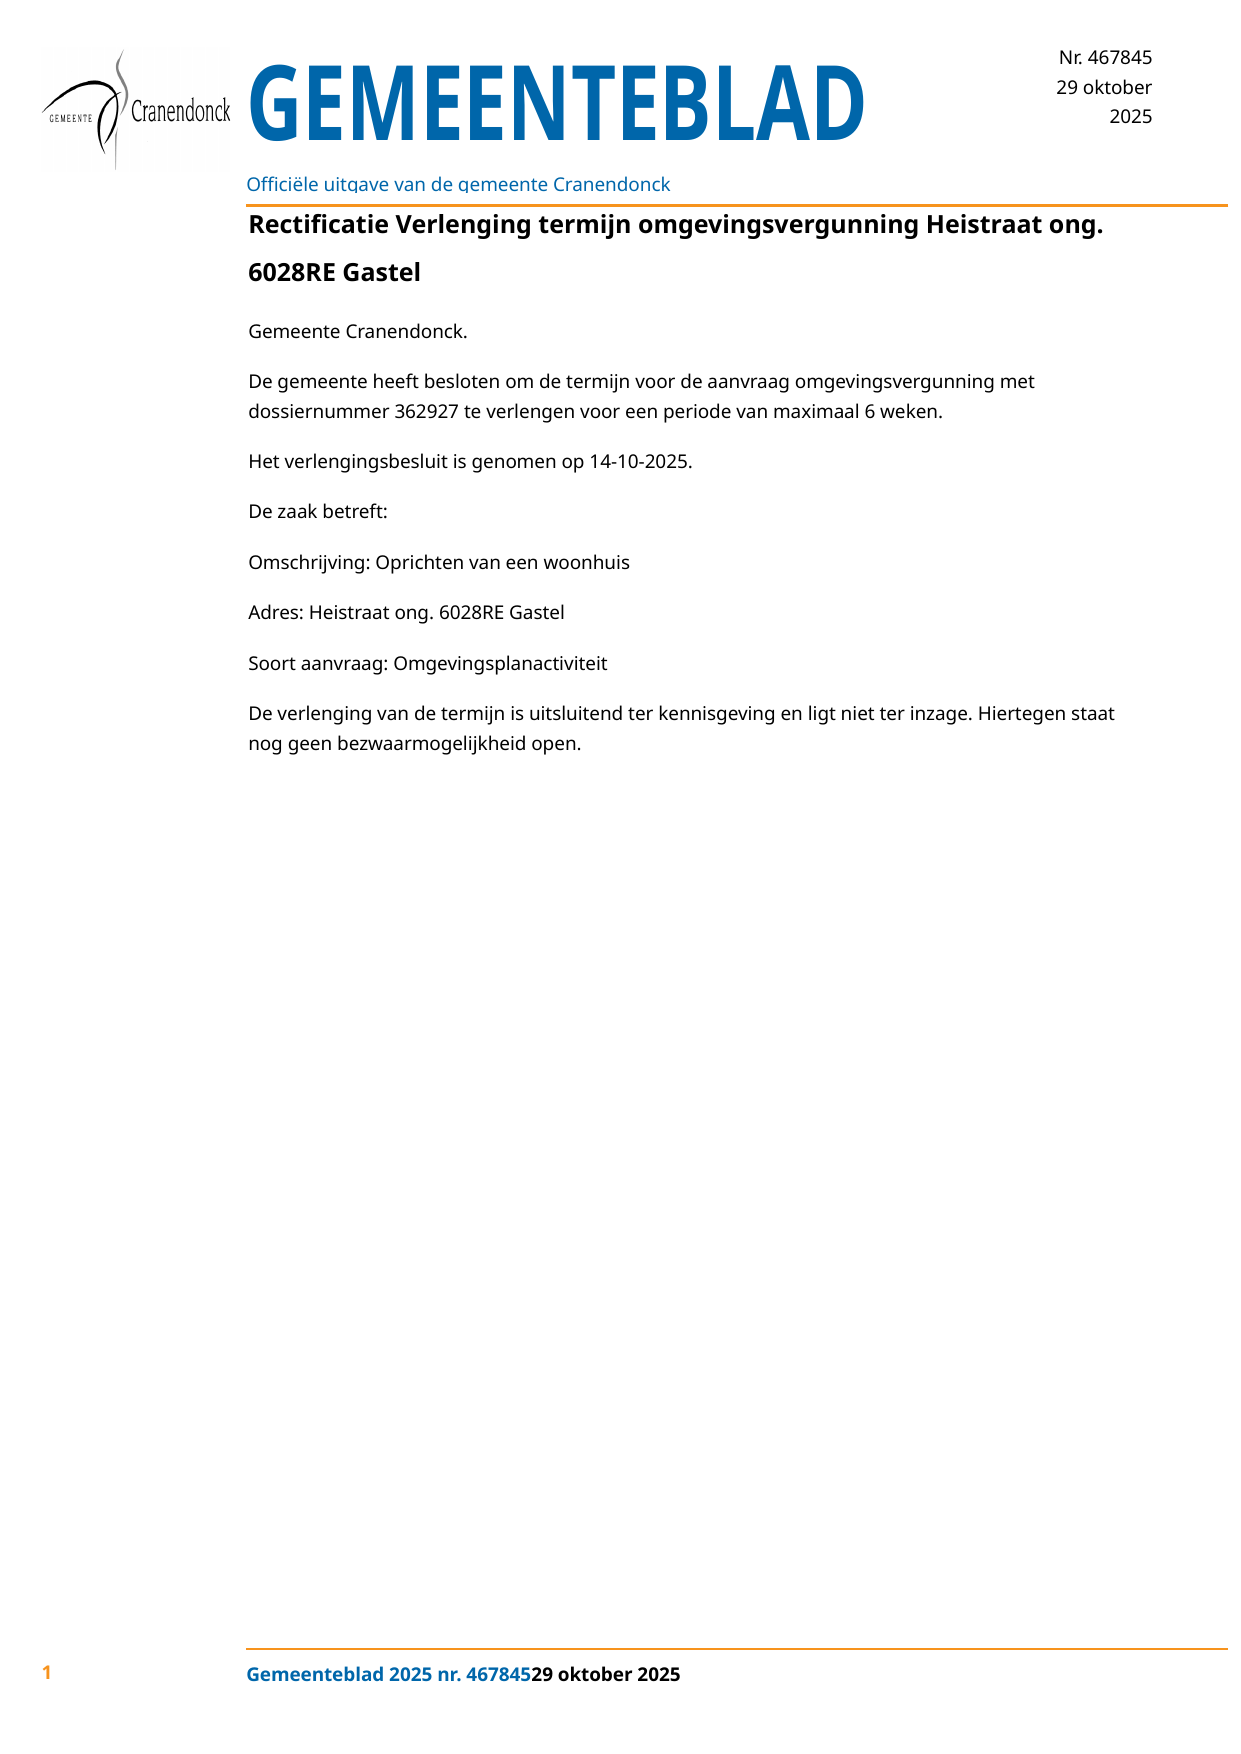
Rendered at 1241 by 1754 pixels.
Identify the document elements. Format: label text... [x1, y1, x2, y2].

text De gemeente heeft besloten om de termijn voor de aanvraag omgevingsvergunning met dossiernummer 362927 te verlengen voor een periode van maximaal 6 weken. [248, 368, 1152, 424]
picture [41, 47, 231, 172]
text Het verlengingsbesluit is genomen op 14-10-2025. [248, 448, 1152, 474]
text Omschrijving: Oprichten van een woonhuis [248, 549, 1152, 575]
text Gemeente Cranendonck. [248, 318, 1152, 344]
text Adres: Heistraat ong. 6028RE Gastel [248, 599, 1152, 625]
text De zaak betreft: [248, 499, 1152, 524]
text Soort aanvraag: Omgevingsplanactiviteit [248, 650, 1152, 676]
text De verlenging van de termijn is uitsluitend ter kennisgeving en ligt niet ter inzage. Hiertegen staat nog geen bezwaarmogelijkheid open. [248, 700, 1152, 756]
text Rectificatie Verlenging termijn omgevingsvergunning Heistraat ong. 6028RE Gastel [248, 207, 1152, 288]
